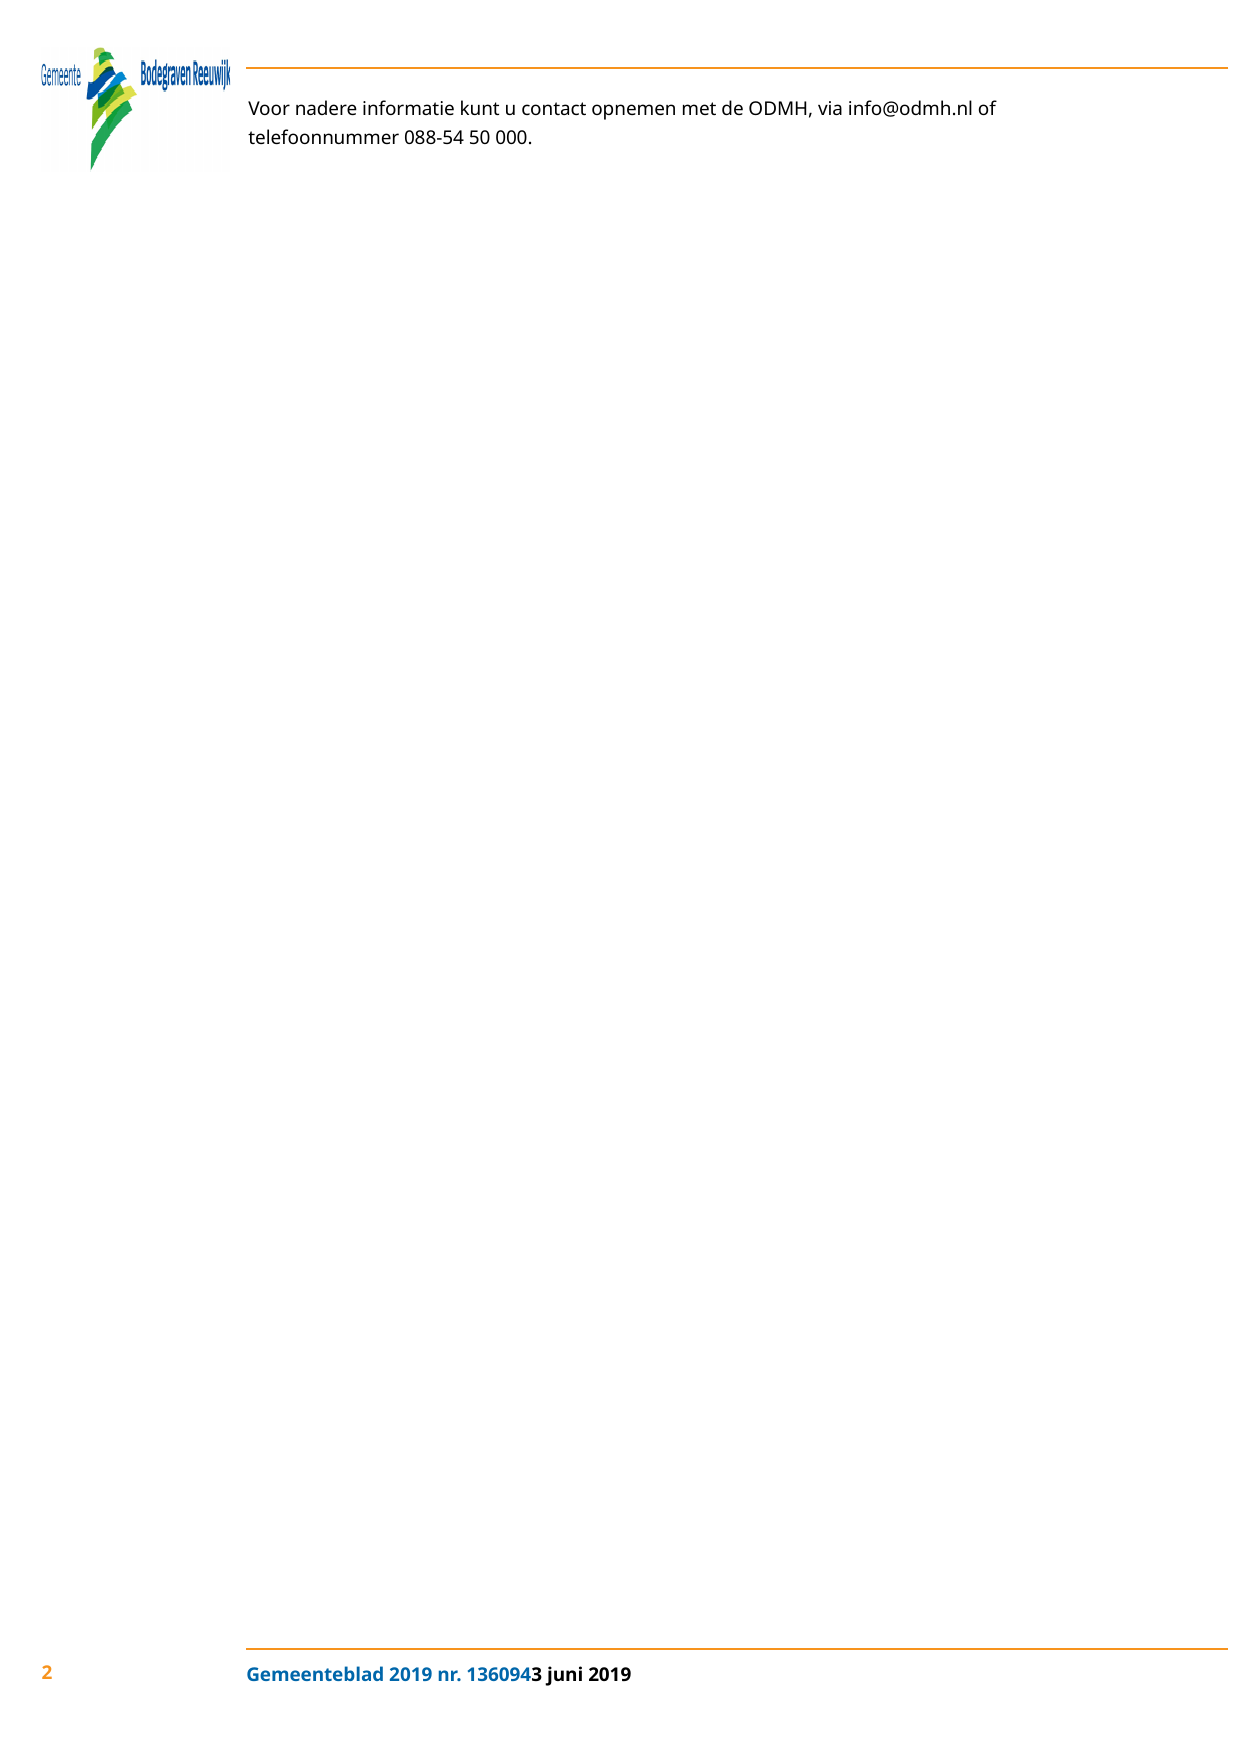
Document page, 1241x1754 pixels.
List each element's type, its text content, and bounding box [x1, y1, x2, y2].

text Voor nadere informatie kunt u contact opnemen met de ODMH, via info@odmh.nl of telefoonnummer 088-54 50 000. [248, 95, 1152, 150]
picture [41, 47, 231, 172]
